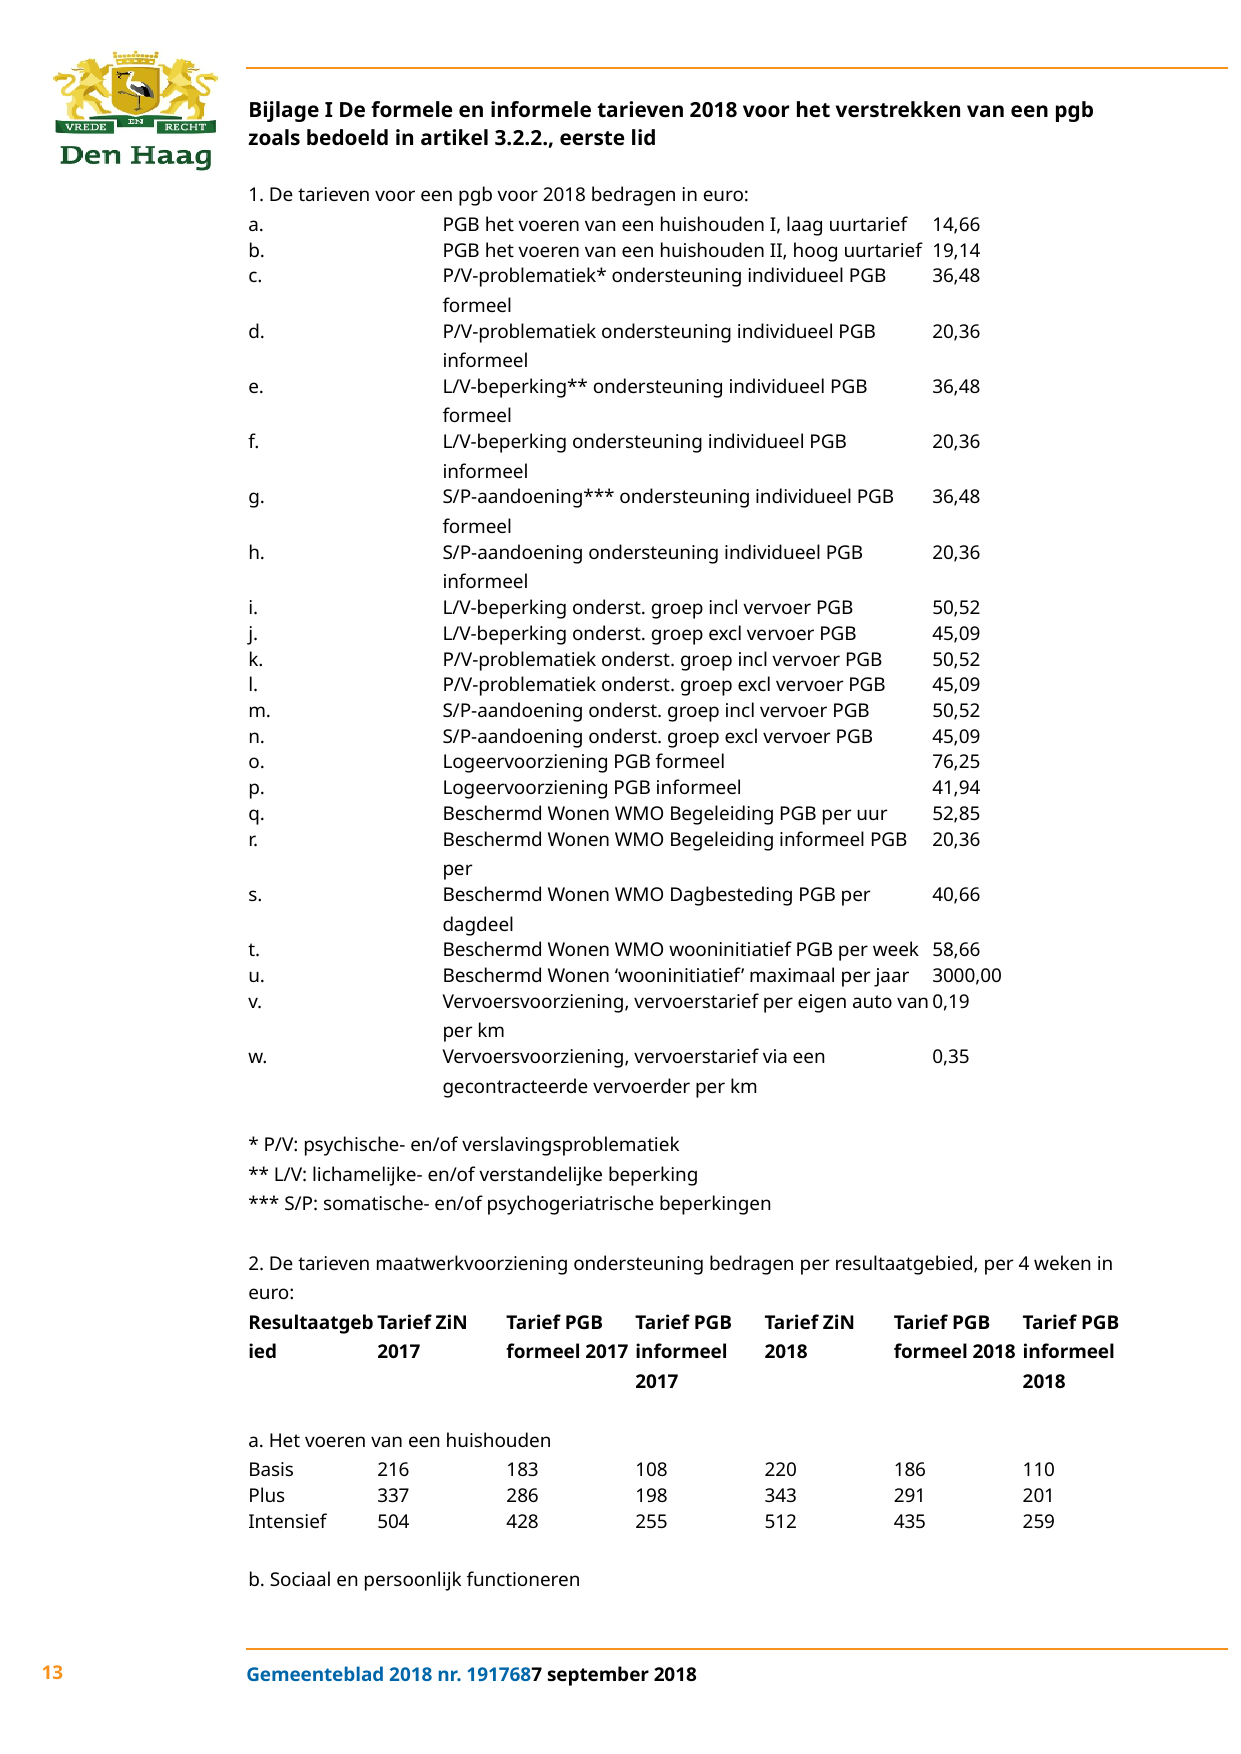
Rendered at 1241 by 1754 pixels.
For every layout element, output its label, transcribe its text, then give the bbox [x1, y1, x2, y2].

text 2. De tarieven maatwerkvoorziening ondersteuning bedragen per resultaatgebied, per 4 weken in euro: [248, 1250, 1152, 1305]
table_cell 337 [377, 1482, 506, 1508]
table_cell Logeervoorziening PGB informeel [442, 775, 932, 800]
table_cell L/V-beperking onderst. groep incl vervoer PGB [442, 594, 932, 620]
table_cell Beschermd Wonen ‘wooninitiatief’ maximaal per jaar [442, 962, 932, 988]
table_cell P/V-problematiek onderst. groep excl vervoer PGB [442, 672, 932, 697]
table_header Tarief ZiN 2018 [764, 1309, 893, 1394]
table_header PGB het voeren van een huishouden I, laag uurtarief [442, 211, 932, 237]
table_cell f. [248, 429, 442, 484]
table_cell Beschermd Wonen WMO wooninitiatief PGB per week [442, 937, 932, 962]
picture [41, 47, 231, 172]
table_cell 20,36 [932, 539, 1152, 594]
table_cell 512 [764, 1508, 893, 1534]
table_cell 0,19 [932, 988, 1152, 1043]
table_cell 259 [1023, 1508, 1152, 1534]
table_cell m. [248, 697, 442, 723]
table_cell PGB het voeren van een huishouden II, hoog uurtarief [442, 237, 932, 262]
table_cell 45,09 [932, 672, 1152, 697]
text * P/V: psychische- en/of verslavingsproblematiek [248, 1131, 1152, 1157]
table_cell L/V-beperking ondersteuning individueel PGB informeel [442, 429, 932, 484]
table_cell 20,36 [932, 318, 1152, 373]
text ** L/V: lichamelijke- en/of verstandelijke beperking [248, 1161, 1152, 1187]
table_cell Logeervoorziening PGB formeel [442, 749, 932, 774]
table_cell v. [248, 988, 442, 1043]
table_cell 45,09 [932, 723, 1152, 749]
table_header 220 [764, 1456, 893, 1482]
table_cell t. [248, 937, 442, 962]
table_cell 286 [506, 1482, 635, 1508]
table_header 14,66 [932, 211, 1152, 237]
text a. Het voeren van een huishouden [248, 1427, 1152, 1452]
table_cell S/P-aandoening onderst. groep incl vervoer PGB [442, 697, 932, 723]
table_cell 201 [1023, 1482, 1152, 1508]
table_cell l. [248, 672, 442, 697]
table_cell g. [248, 484, 442, 539]
table_cell 343 [764, 1482, 893, 1508]
table_cell Beschermd Wonen WMO Begeleiding PGB per uur [442, 800, 932, 826]
table_cell S/P-aandoening ondersteuning individueel PGB informeel [442, 539, 932, 594]
text b. Sociaal en persoonlijk functioneren [248, 1566, 1152, 1592]
table_cell 19,14 [932, 237, 1152, 262]
table_cell d. [248, 318, 442, 373]
table_cell o. [248, 749, 442, 774]
table_header 108 [635, 1456, 764, 1482]
table_cell Plus [248, 1482, 377, 1508]
table_header Tarief ZiN 2017 [377, 1309, 506, 1394]
table_cell 58,66 [932, 937, 1152, 962]
table_cell L/V-beperking onderst. groep excl vervoer PGB [442, 620, 932, 646]
table_cell Beschermd Wonen WMO Begeleiding informeel PGB per [442, 826, 932, 881]
table_header Tarief PGB formeel 2018 [894, 1309, 1022, 1394]
text *** S/P: somatische- en/of psychogeriatrische beperkingen [248, 1191, 1152, 1216]
table_cell 45,09 [932, 620, 1152, 646]
table_header Resultaatgebied [248, 1309, 377, 1394]
text Bijlage I De formele en informele tarieven 2018 voor het verstrekken van een pgb zoals bedoeld in artikel 3.2.2., eerste lid [248, 95, 1152, 152]
table_cell S/P-aandoening onderst. groep excl vervoer PGB [442, 723, 932, 749]
text 1. De tarieven voor een pgb voor 2018 bedragen in euro: [248, 181, 1152, 207]
table_header a. [248, 211, 442, 237]
table_cell s. [248, 881, 442, 937]
table_cell 198 [635, 1482, 764, 1508]
table_cell 36,48 [932, 263, 1152, 318]
table_cell L/V-beperking** ondersteuning individueel PGB formeel [442, 373, 932, 428]
table_header 186 [894, 1456, 1022, 1482]
table_cell 50,52 [932, 697, 1152, 723]
table_cell 36,48 [932, 373, 1152, 428]
table_cell S/P-aandoening*** ondersteuning individueel PGB formeel [442, 484, 932, 539]
table_cell 36,48 [932, 484, 1152, 539]
table_cell P/V-problematiek* ondersteuning individueel PGB formeel [442, 263, 932, 318]
table_cell r. [248, 826, 442, 881]
table_cell 52,85 [932, 800, 1152, 826]
table_cell 20,36 [932, 429, 1152, 484]
table_header 110 [1023, 1456, 1152, 1482]
table_cell k. [248, 646, 442, 672]
table_header 216 [377, 1456, 506, 1482]
table_cell 50,52 [932, 594, 1152, 620]
table_cell 41,94 [932, 775, 1152, 800]
table_cell 40,66 [932, 881, 1152, 937]
table_header Tarief PGB informeel 2018 [1023, 1309, 1152, 1394]
table_cell P/V-problematiek onderst. groep incl vervoer PGB [442, 646, 932, 672]
table_cell 3000,00 [932, 962, 1152, 988]
table_cell 504 [377, 1508, 506, 1534]
table_cell 50,52 [932, 646, 1152, 672]
table_cell Vervoersvoorziening, vervoerstarief per eigen auto van per km [442, 988, 932, 1043]
table_cell 255 [635, 1508, 764, 1534]
table_cell 435 [894, 1508, 1022, 1534]
table_header Basis [248, 1456, 377, 1482]
table_cell j. [248, 620, 442, 646]
table_cell Beschermd Wonen WMO Dagbesteding PGB per dagdeel [442, 881, 932, 937]
table_cell 428 [506, 1508, 635, 1534]
table_cell Vervoersvoorziening, vervoerstarief via een gecontracteerde vervoerder per km [442, 1043, 932, 1099]
table_cell w. [248, 1043, 442, 1099]
table_cell e. [248, 373, 442, 428]
table_cell 291 [894, 1482, 1022, 1508]
table_header Tarief PGB informeel 2017 [635, 1309, 764, 1394]
table_cell u. [248, 962, 442, 988]
table_cell p. [248, 775, 442, 800]
table_cell 0,35 [932, 1043, 1152, 1099]
table_cell q. [248, 800, 442, 826]
table_cell Intensief [248, 1508, 377, 1534]
table_cell h. [248, 539, 442, 594]
table_cell i. [248, 594, 442, 620]
table_header Tarief PGB formeel 2017 [506, 1309, 635, 1394]
table_cell c. [248, 263, 442, 318]
table_cell 20,36 [932, 826, 1152, 881]
table_cell P/V-problematiek ondersteuning individueel PGB informeel [442, 318, 932, 373]
table_header 183 [506, 1456, 635, 1482]
table_cell n. [248, 723, 442, 749]
table_cell b. [248, 237, 442, 262]
table_cell 76,25 [932, 749, 1152, 774]
